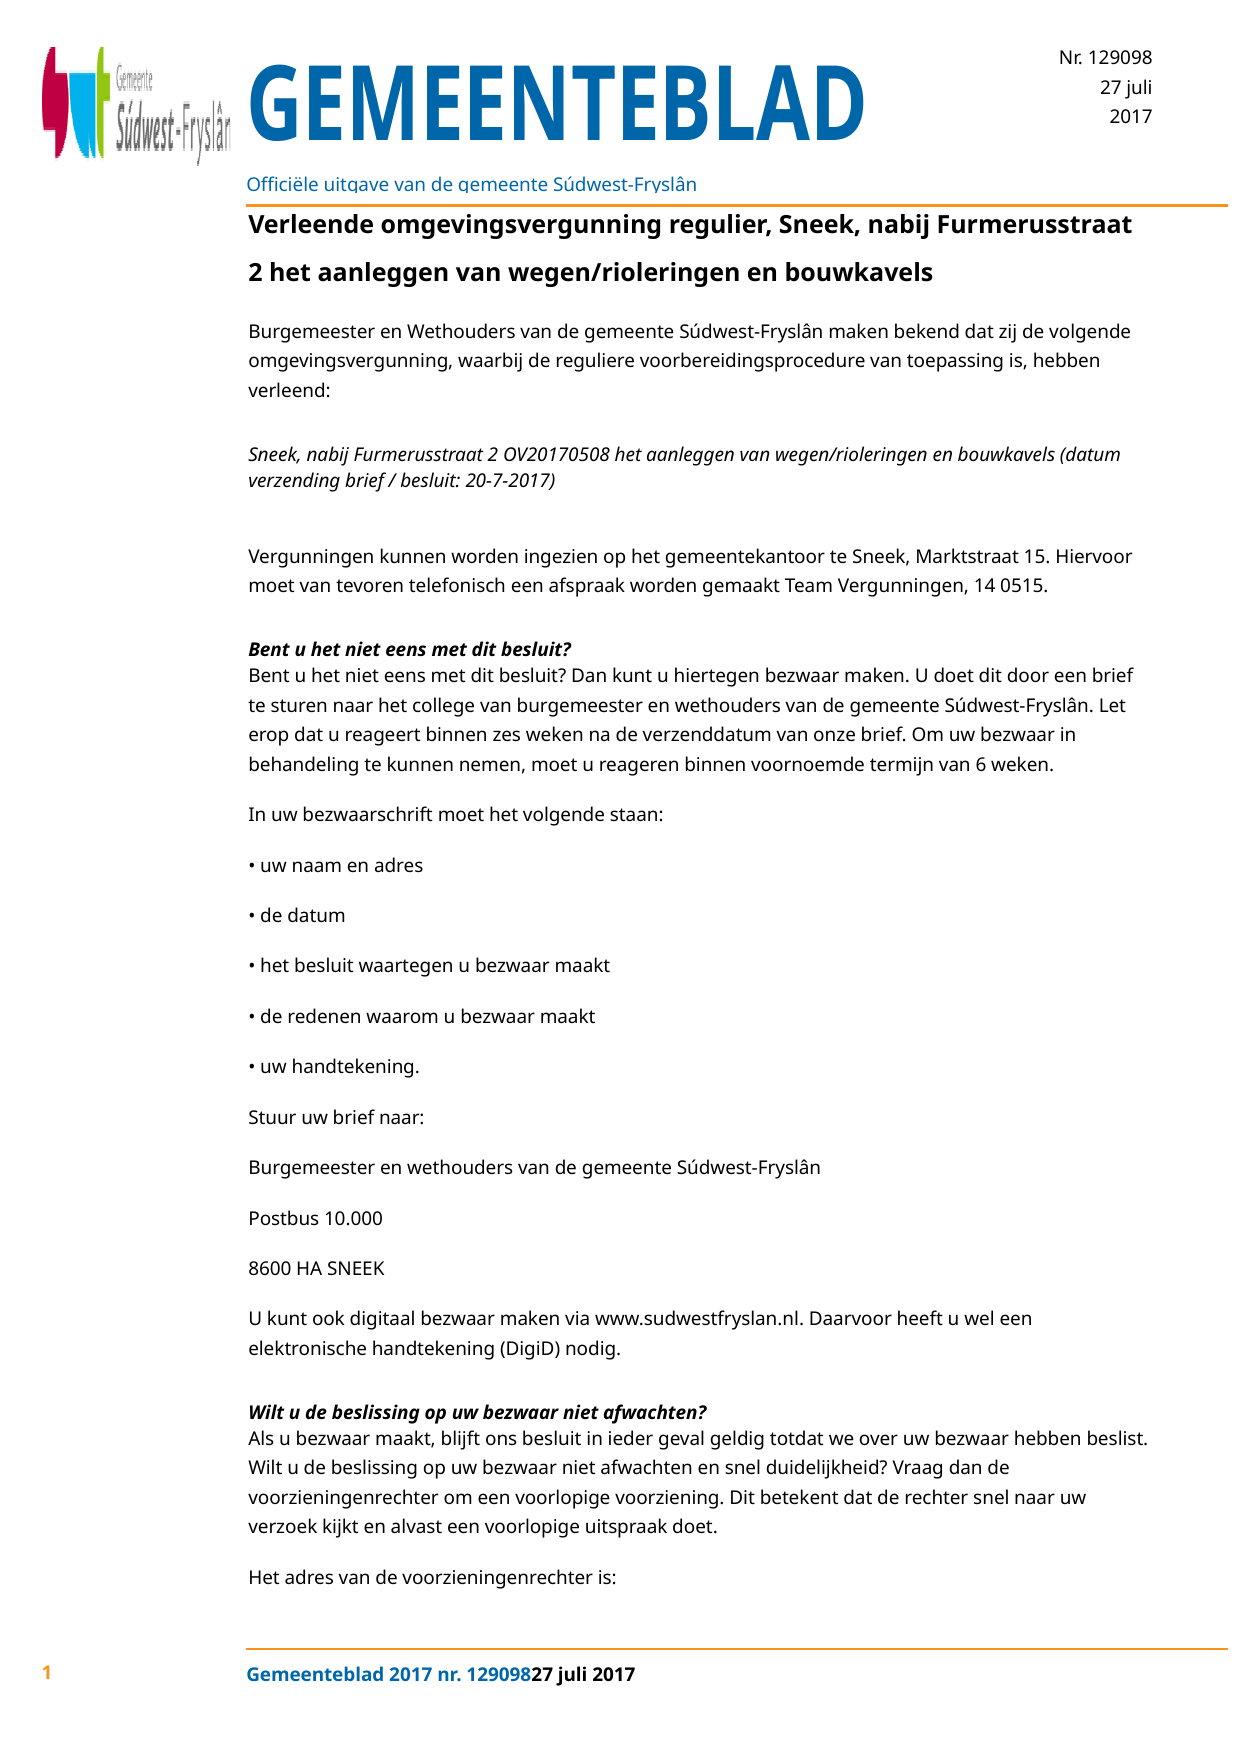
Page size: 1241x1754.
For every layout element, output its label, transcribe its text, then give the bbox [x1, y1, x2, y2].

text Postbus 10.000 [248, 1205, 1152, 1230]
text U kunt ook digitaal bezwaar maken via www.sudwestfryslan.nl. Daarvoor heeft u wel een elektronische handtekening (DigiD) nodig. [248, 1306, 1152, 1361]
text • de datum [248, 902, 1152, 928]
text Vergunningen kunnen worden ingezien op het gemeentekantoor te Sneek, Marktstraat 15. Hiervoor moet van tevoren telefonisch een afspraak worden gemaakt Team Vergunningen, 14 0515. [248, 543, 1152, 598]
text Als u bezwaar maakt, blijft ons besluit in ieder geval geldig totdat we over uw bezwaar hebben beslist. Wilt u de beslissing op uw bezwaar niet afwachten en snel duidelijkheid? Vraag dan de voorzieningenrechter om een voorlopige voorziening. Dit betekent dat de rechter snel naar uw verzoek kijkt en alvast een voorlopige uitspraak doet. [248, 1425, 1152, 1539]
picture [41, 47, 231, 172]
text Het adres van de voorzieningenrechter is: [248, 1564, 1152, 1590]
text Bent u het niet eens met dit besluit? Dan kunt u hiertegen bezwaar maken. U doet dit door een brief te sturen naar het college van burgemeester en wethouders van de gemeente Súdwest-Fryslân. Let erop dat u reageert binnen zes weken na de verzenddatum van onze brief. Om uw bezwaar in behandeling te kunnen nemen, moet u reageren binnen voornoemde termijn van 6 weken. [248, 662, 1152, 777]
text In uw bezwaarschrift moet het volgende staan: [248, 801, 1152, 827]
text Sneek, nabij Furmerusstraat 2 OV20170508 het aanleggen van wegen/rioleringen en bouwkavels (datum verzending brief / besluit: 20-7-2017) [248, 441, 1152, 492]
text 8600 HA SNEEK [248, 1255, 1152, 1281]
text • het besluit waartegen u bezwaar maakt [248, 953, 1152, 978]
text • de redenen waarom u bezwaar maakt [248, 1003, 1152, 1029]
text • uw naam en adres [248, 852, 1152, 877]
text Burgemeester en Wethouders van de gemeente Súdwest-Fryslân maken bekend dat zij de volgende omgevingsvergunning, waarbij de reguliere voorbereidingsprocedure van toepassing is, hebben verleend: [248, 318, 1152, 403]
text Stuur uw brief naar: [248, 1104, 1152, 1129]
text Wilt u de beslissing op uw bezwaar niet afwachten? [248, 1399, 1152, 1425]
text Bent u het niet eens met dit besluit? [248, 636, 1152, 662]
text • uw handtekening. [248, 1053, 1152, 1079]
text Burgemeester en wethouders van de gemeente Súdwest-Fryslân [248, 1154, 1152, 1180]
text Verleende omgevingsvergunning regulier, Sneek, nabij Furmerusstraat 2 het aanleggen van wegen/rioleringen en bouwkavels [248, 207, 1152, 288]
